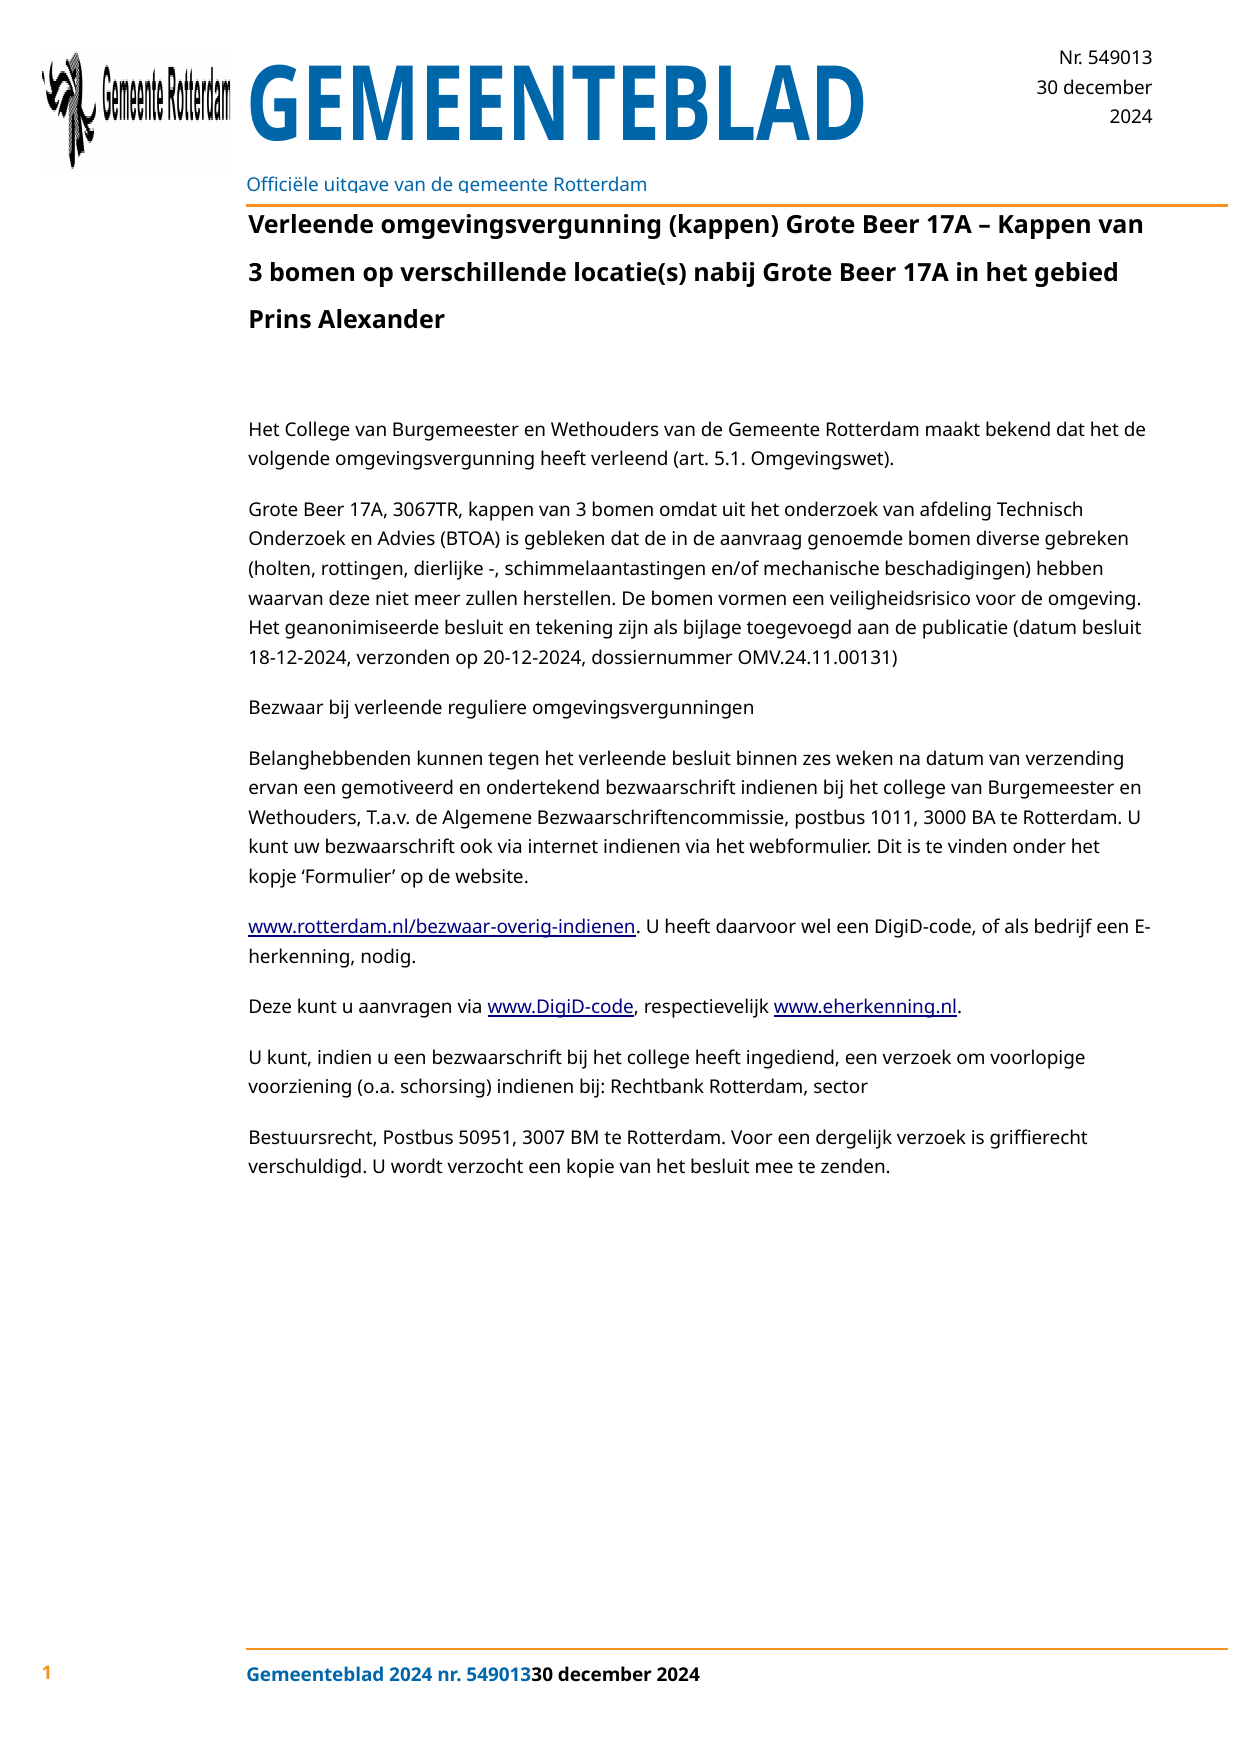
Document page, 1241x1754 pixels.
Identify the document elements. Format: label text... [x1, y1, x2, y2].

text Belanghebbenden kunnen tegen het verleende besluit binnen zes weken na datum van verzending ervan een gemotiveerd en ondertekend bezwaarschrift indienen bij het college van Burgemeester en Wethouders, T.a.v. de Algemene Bezwaarschriftencommissie, postbus 1011, 3000 BA te Rotterdam. U kunt uw bezwaarschrift ook via internet indienen via het webformulier. Dit is te vinden onder het kopje ‘Formulier’ op de website. [248, 745, 1152, 889]
text www.rotterdam.nl/bezwaar-overig-indienen. U heeft daarvoor wel een DigiD-code, of als bedrijf een E-herkenning, nodig. [248, 913, 1152, 969]
text Bestuursrecht, Postbus 50951, 3007 BM te Rotterdam. Voor een dergelijk verzoek is griffierecht verschuldigd. U wordt verzocht een kopie van het besluit mee te zenden. [248, 1124, 1152, 1179]
text Verleende omgevingsvergunning (kappen) Grote Beer 17A – Kappen van 3 bomen op verschillende locatie(s) nabij Grote Beer 17A in het gebied Prins Alexander [248, 207, 1152, 336]
text Grote Beer 17A, 3067TR, kappen van 3 bomen omdat uit het onderzoek van afdeling Technisch Onderzoek en Advies (BTOA) is gebleken dat de in de aanvraag genoemde bomen diverse gebreken (holten, rottingen, dierlijke -, schimmelaantastingen en/of mechanische beschadigingen) hebben waarvan deze niet meer zullen herstellen. De bomen vormen een veiligheidsrisico voor de omgeving. Het geanonimiseerde besluit en tekening zijn als bijlage toegevoegd aan de publicatie (datum besluit 18-12-2024, verzonden op 20-12-2024, dossiernummer OMV.24.11.00131) [248, 496, 1152, 669]
picture [41, 47, 231, 172]
text Deze kunt u aanvragen via www.DigiD-code, respectievelijk www.eherkenning.nl. [248, 993, 1152, 1019]
text Bezwaar bij verleende reguliere omgevingsvergunningen [248, 694, 1152, 720]
text U kunt, indien u een bezwaarschrift bij het college heeft ingediend, een verzoek om voorlopige voorziening (o.a. schorsing) indienen bij: Rechtbank Rotterdam, sector [248, 1044, 1152, 1099]
text Het College van Burgemeester en Wethouders van de Gemeente Rotterdam maakt bekend dat het de volgende omgevingsvergunning heeft verleend (art. 5.1. Omgevingswet). [248, 416, 1152, 471]
